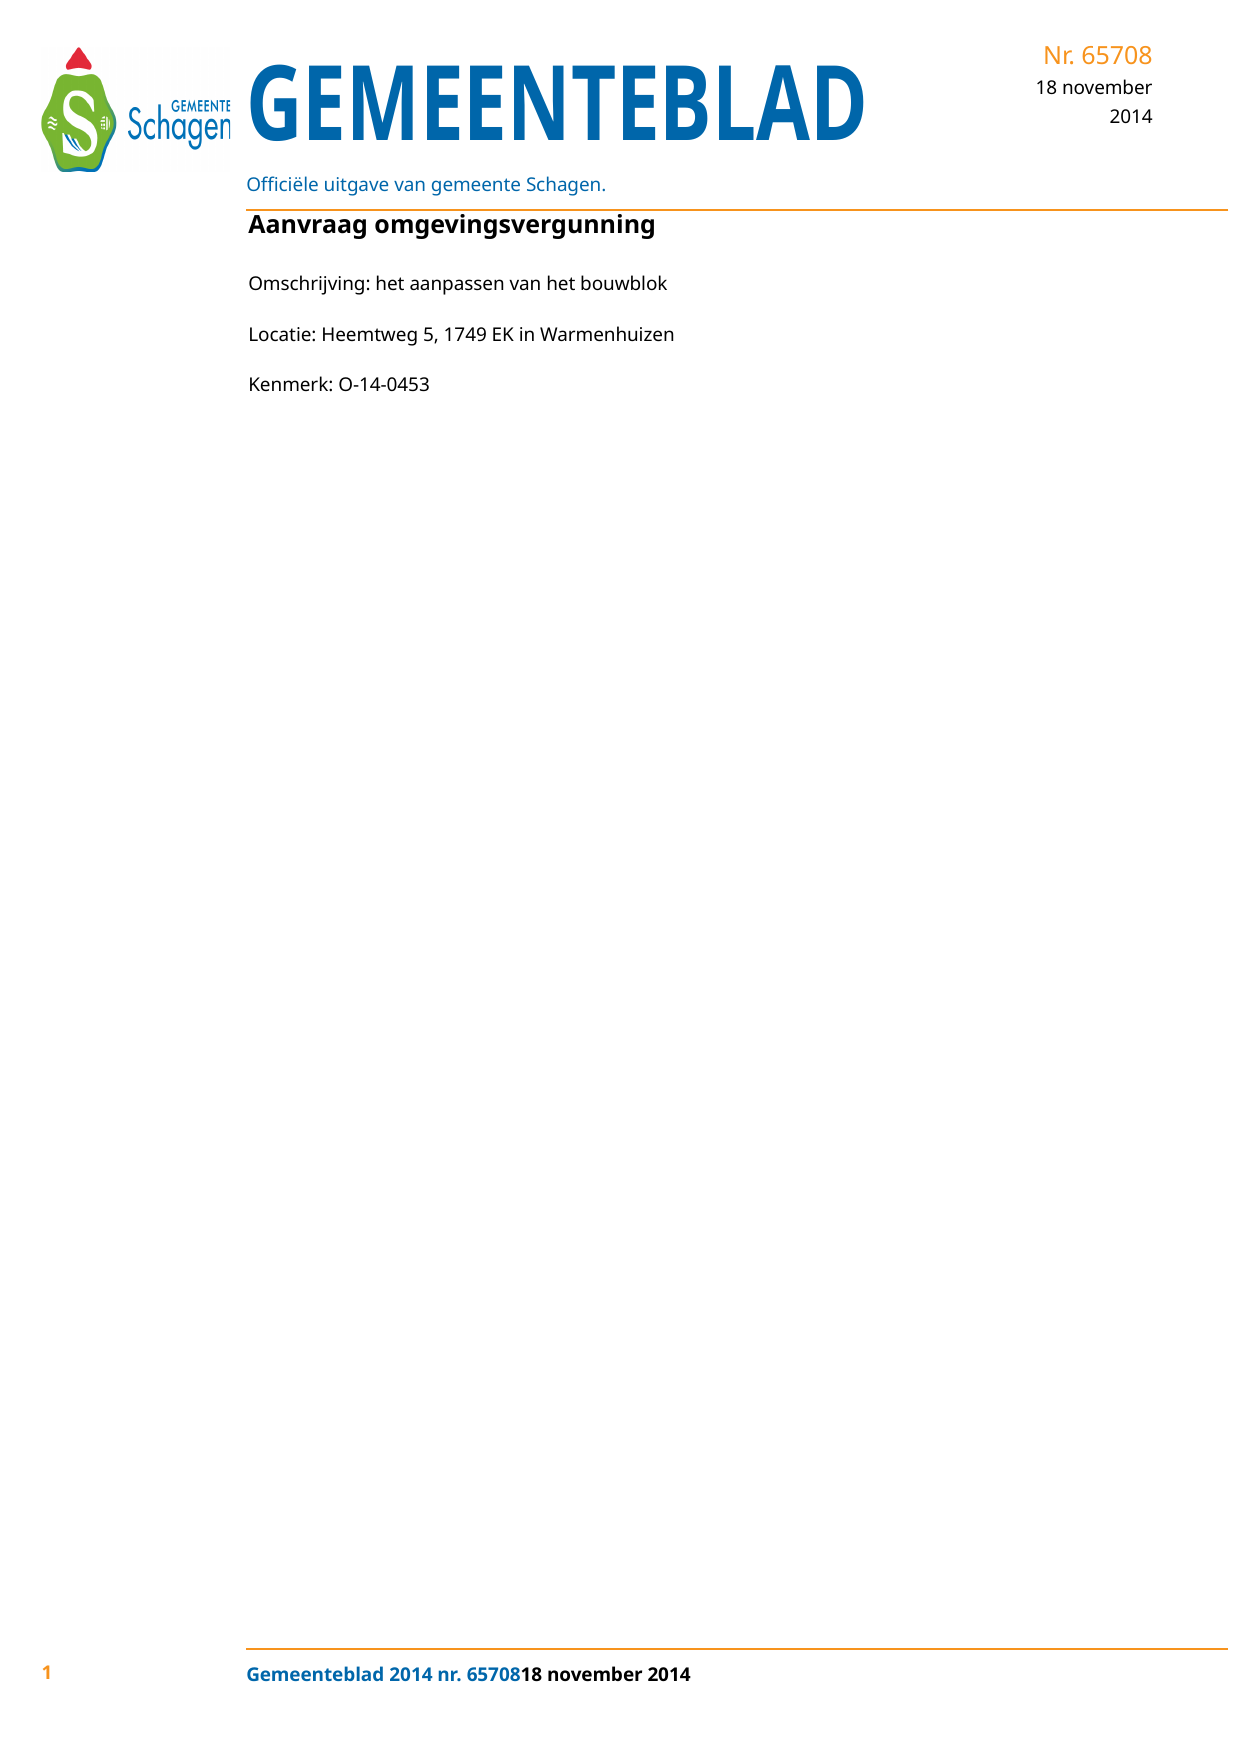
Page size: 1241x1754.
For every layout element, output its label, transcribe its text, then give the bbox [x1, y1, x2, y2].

text Kenmerk: O-14-0453 [248, 371, 1152, 397]
text Aanvraag omgevingsvergunning [248, 211, 1152, 241]
picture [41, 47, 231, 172]
text Omschrijving: het aanpassen van het bouwblok [248, 270, 1152, 296]
text Locatie: Heemtweg 5, 1749 EK in Warmenhuizen [248, 321, 1152, 346]
